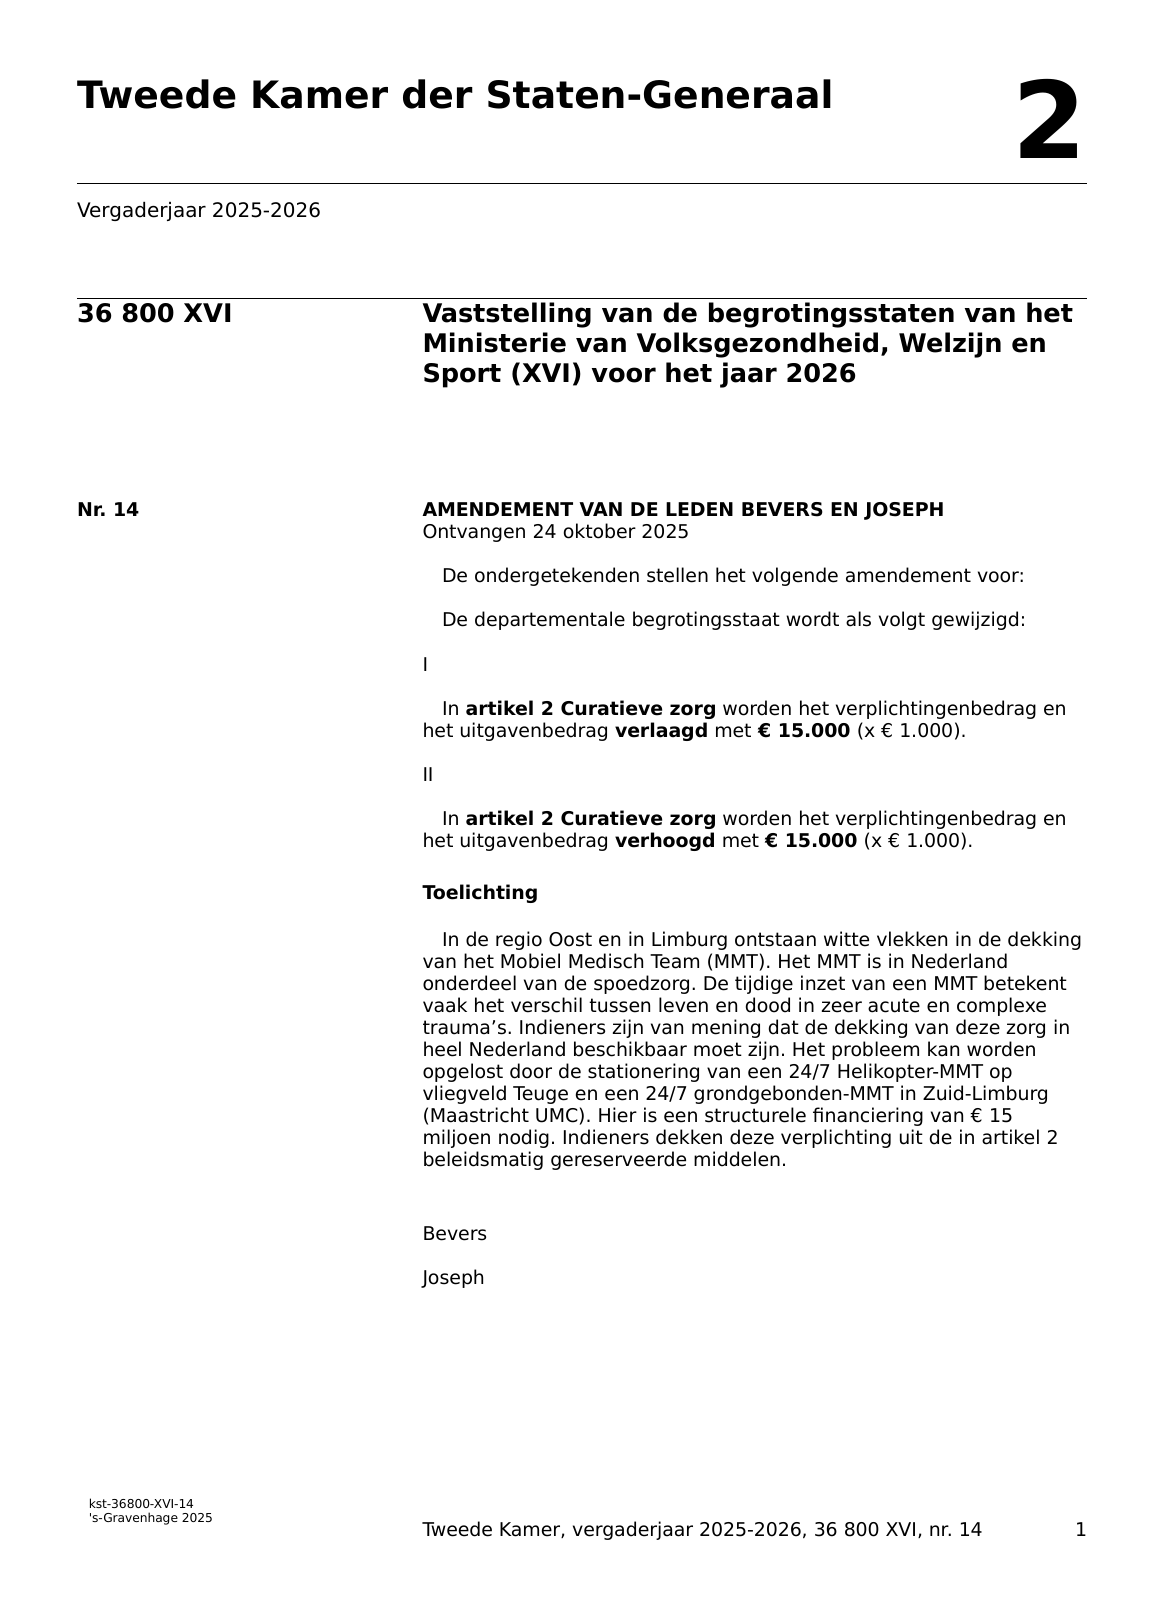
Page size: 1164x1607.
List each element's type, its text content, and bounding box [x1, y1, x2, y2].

text In artikel 2 Curatieve zorg worden het verplichtingenbedrag en het uitgavenbedrag verhoogd met € 15.000 (x € 1.000). [422, 808, 1087, 852]
text De departementale begrotingsstaat wordt als volgt gewijzigd: [422, 609, 1087, 631]
text kst-36800-XVI-14 [88, 1497, 323, 1511]
table_cell Vergaderjaar 2025-2026 [77, 184, 1087, 298]
table_header 2 [886, 59, 1087, 183]
subtitle Toelichting [422, 882, 1087, 904]
text Ontvangen 24 oktober 2025 [422, 521, 1087, 543]
text In de regio Oost en in Limburg ontstaan witte vlekken in de dekking van het Mobiel Medisch Team (MMT). Het MMT is in Nederland onderdeel van de spoedzorg. De tijdige inzet van een MMT betekent vaak het verschil tussen leven en dood in zeer acute en complexe trauma’s. Indieners zijn van mening dat de dekking van deze zorg in heel Nederland beschikbaar moet zijn. Het probleem kan worden opgelost door de stationering van een 24/7 Helikopter-MMT op vliegveld Teuge en een 24/7 grondgebonden-MMT in Zuid-Limburg (Maastricht UMC). Hier is een structurele financiering van € 15 miljoen nodig. Indieners dekken deze verplichting uit de in artikel 2 beleidsmatig gereserveerde middelen. [422, 929, 1087, 1171]
text In artikel 2 Curatieve zorg worden het verplichtingenbedrag en het uitgavenbedrag verlaagd met € 15.000 (x € 1.000). [422, 698, 1087, 742]
subtitle 36 800 XVI Vaststelling van de begrotingsstaten van het Ministerie van Volksgezondheid, Welzijn en Sport (XVI) voor het jaar 2026 [77, 299, 1087, 388]
table_header Tweede Kamer der Staten-Generaal [77, 59, 886, 183]
text 's-Gravenhage 2025 [88, 1511, 323, 1525]
text Bevers Joseph [422, 1201, 1087, 1289]
subtitle Nr. 14 AMENDEMENT VAN DE LEDEN BEVERS EN JOSEPH [77, 499, 1087, 521]
text II [422, 764, 1087, 786]
text De ondergetekenden stellen het volgende amendement voor: [422, 565, 1087, 587]
text I [422, 653, 1087, 676]
